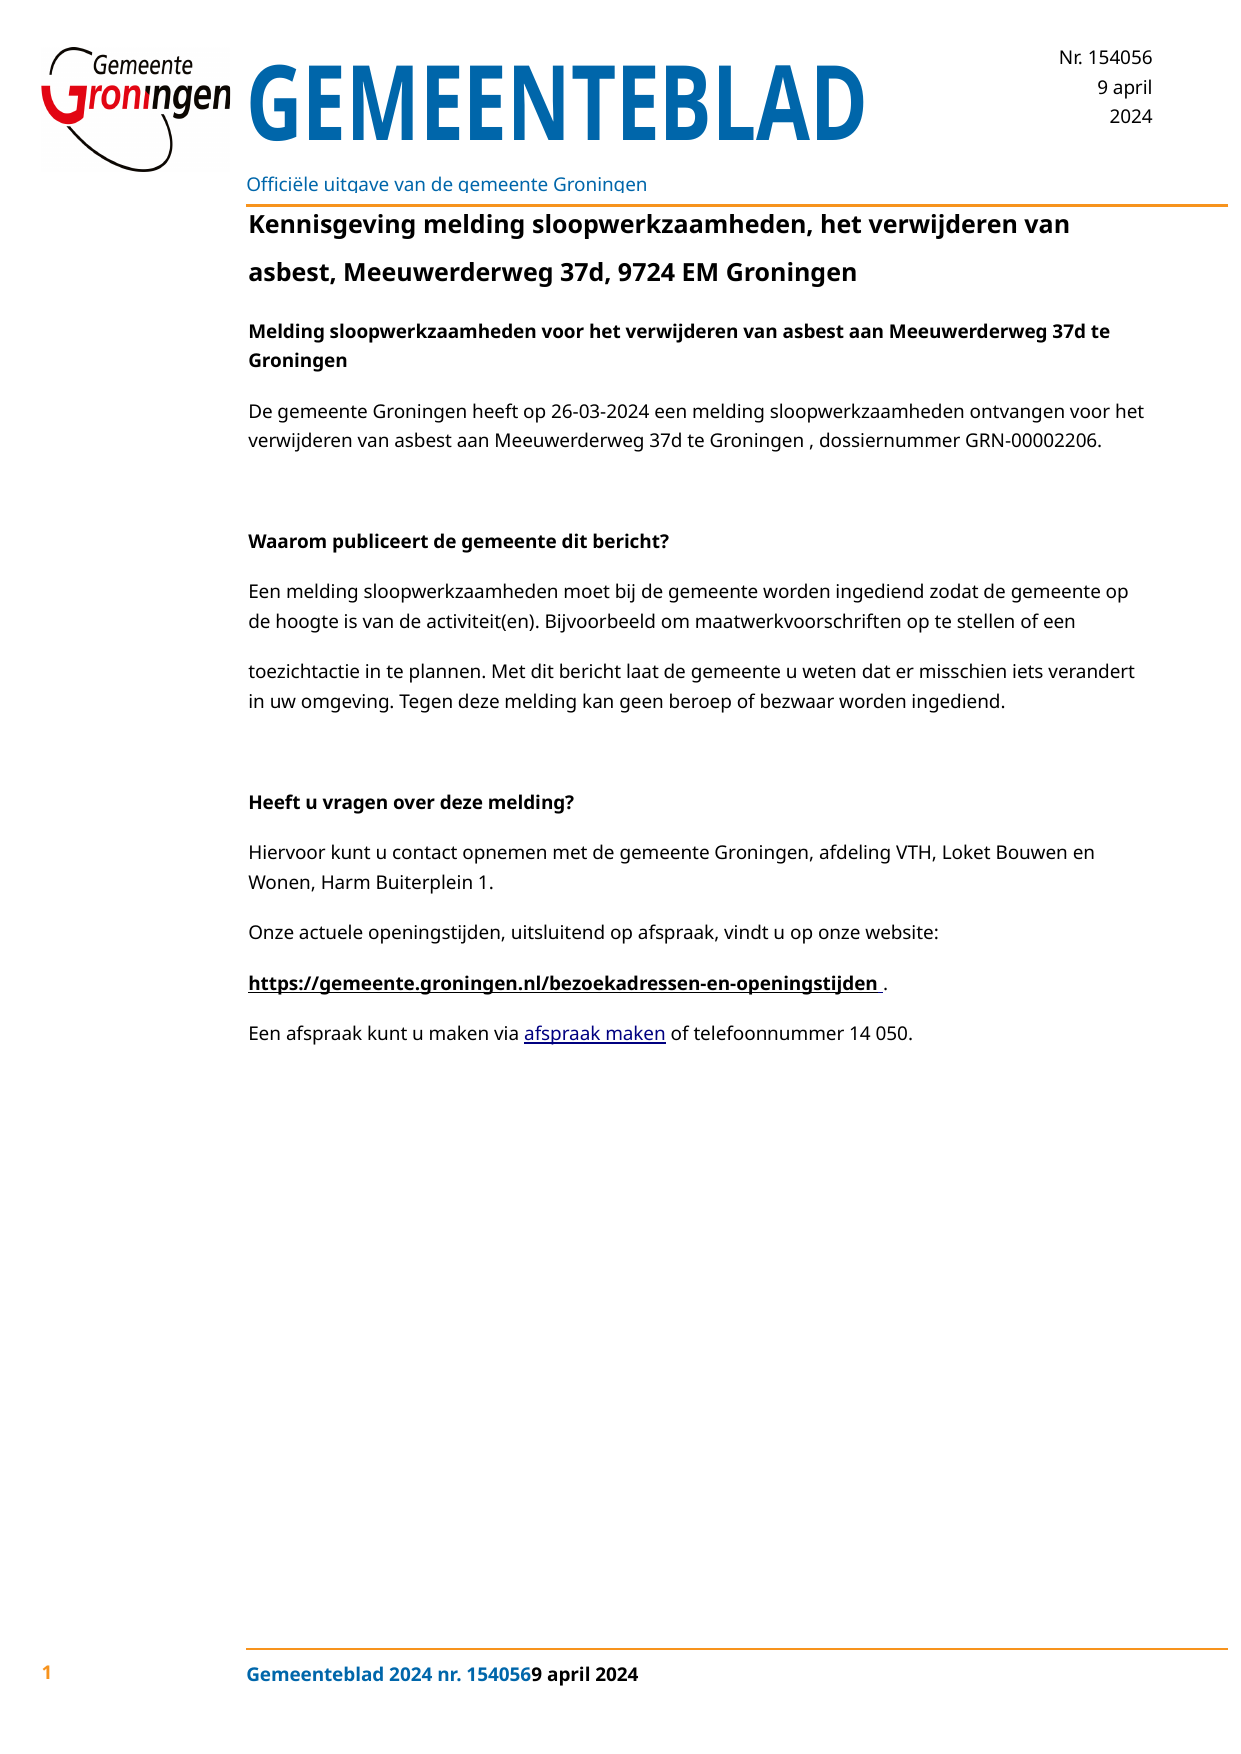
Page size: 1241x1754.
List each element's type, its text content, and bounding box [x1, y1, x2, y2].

text Waarom publiceert de gemeente dit bericht? [248, 528, 1152, 554]
text Kennisgeving melding sloopwerkzaamheden, het verwijderen van asbest, Meeuwerderweg 37d, 9724 EM Groningen [248, 207, 1152, 288]
text Melding sloopwerkzaamheden voor het verwijderen van asbest aan Meeuwerderweg 37d te Groningen [248, 318, 1152, 373]
text Een afspraak kunt u maken via afspraak maken of telefoonnummer 14 050. [248, 1020, 1152, 1046]
text Hiervoor kunt u contact opnemen met de gemeente Groningen, afdeling VTH, Loket Bouwen en Wonen, Harm Buiterplein 1. [248, 839, 1152, 895]
text Onze actuele openingstijden, uitsluitend op afspraak, vindt u op onze website: [248, 919, 1152, 945]
text De gemeente Groningen heeft op 26-03-2024 een melding sloopwerkzaamheden ontvangen voor het verwijderen van asbest aan Meeuwerderweg 37d te Groningen , dossiernummer GRN-00002206. [248, 398, 1152, 453]
picture [41, 47, 231, 172]
text Heeft u vragen over deze melding? [248, 789, 1152, 815]
text Een melding sloopwerkzaamheden moet bij de gemeente worden ingediend zodat de gemeente op de hoogte is van de activiteit(en). Bijvoorbeeld om maatwerkvoorschriften op te stellen of een [248, 579, 1152, 634]
text toezichtactie in te plannen. Met dit bericht laat de gemeente u weten dat er misschien iets verandert in uw omgeving. Tegen deze melding kan geen beroep of bezwaar worden ingediend. [248, 659, 1152, 714]
text https://gemeente.groningen.nl/bezoekadressen-en-openingstijden . [248, 970, 1152, 996]
